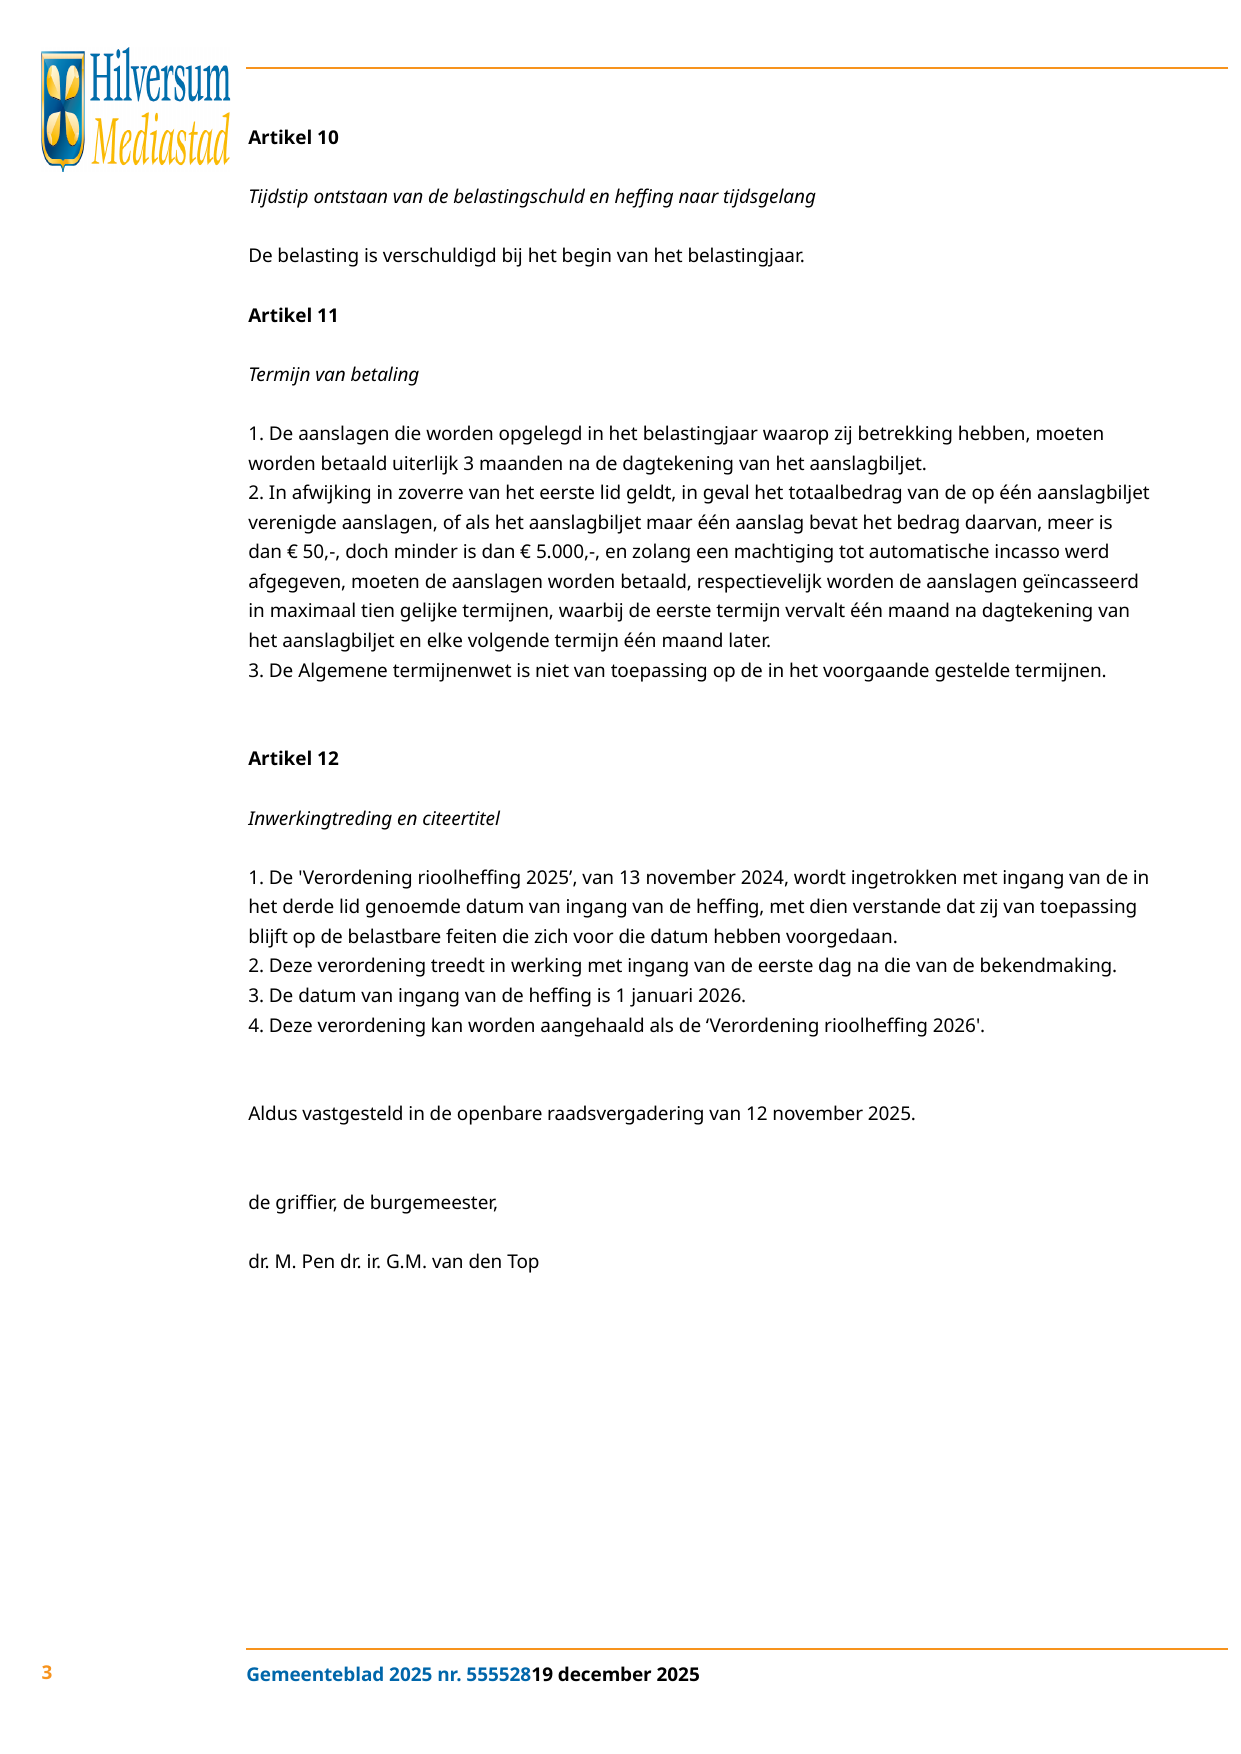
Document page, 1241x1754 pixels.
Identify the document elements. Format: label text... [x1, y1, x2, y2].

text 1. De aanslagen die worden opgelegd in het belastingjaar waarop zij betrekking hebben, moeten worden betaald uiterlijk 3 maanden na de dagtekening van het aanslagbiljet. [248, 420, 1152, 476]
text 2. In afwijking in zoverre van het eerste lid geldt, in geval het totaalbedrag van de op één aanslagbiljet verenigde aanslagen, of als het aanslagbiljet maar één aanslag bevat het bedrag daarvan, meer is dan € 50,-, doch minder is dan € 5.000,-, en zolang een machtiging tot automatische incasso werd afgegeven, moeten de aanslagen worden betaald, respectievelijk worden de aanslagen geïncasseerd in maximaal tien gelijke termijnen, waarbij de eerste termijn vervalt één maand na dagtekening van het aanslagbiljet en elke volgende termijn één maand later. [248, 479, 1152, 653]
text Inwerkingtreding en citeertitel [248, 805, 1152, 831]
text Artikel 12 [248, 746, 1152, 771]
text 1. De 'Verordening rioolheffing 2025’, van 13 november 2024, wordt ingetrokken met ingang van de in het derde lid genoemde datum van ingang van de heffing, met dien verstande dat zij van toepassing blijft op de belastbare feiten die zich voor die datum hebben voorgedaan. [248, 864, 1152, 949]
text 3. De datum van ingang van de heffing is 1 januari 2026. [248, 982, 1152, 1008]
text 2. Deze verordening treedt in werking met ingang van de eerste dag na die van de bekendmaking. [248, 953, 1152, 978]
text Artikel 11 [248, 302, 1152, 328]
picture [41, 47, 231, 172]
text Aldus vastgesteld in de openbare raadsvergadering van 12 november 2025. [248, 1101, 1152, 1126]
text De belasting is verschuldigd bij het begin van het belastingjaar. [248, 243, 1152, 268]
text Termijn van betaling [248, 361, 1152, 387]
text de griffier, de burgemeester, [248, 1189, 1152, 1215]
text 3. De Algemene termijnenwet is niet van toepassing op de in het voorgaande gestelde termijnen. [248, 657, 1152, 683]
text 4. Deze verordening kan worden aangehaald als de ‘Verordening rioolheffing 2026'. [248, 1012, 1152, 1038]
text Artikel 10 [248, 124, 1152, 150]
text Tijdstip ontstaan van de belastingschuld en heffing naar tijdsgelang [248, 183, 1152, 209]
text dr. M. Pen dr. ir. G.M. van den Top [248, 1248, 1152, 1274]
